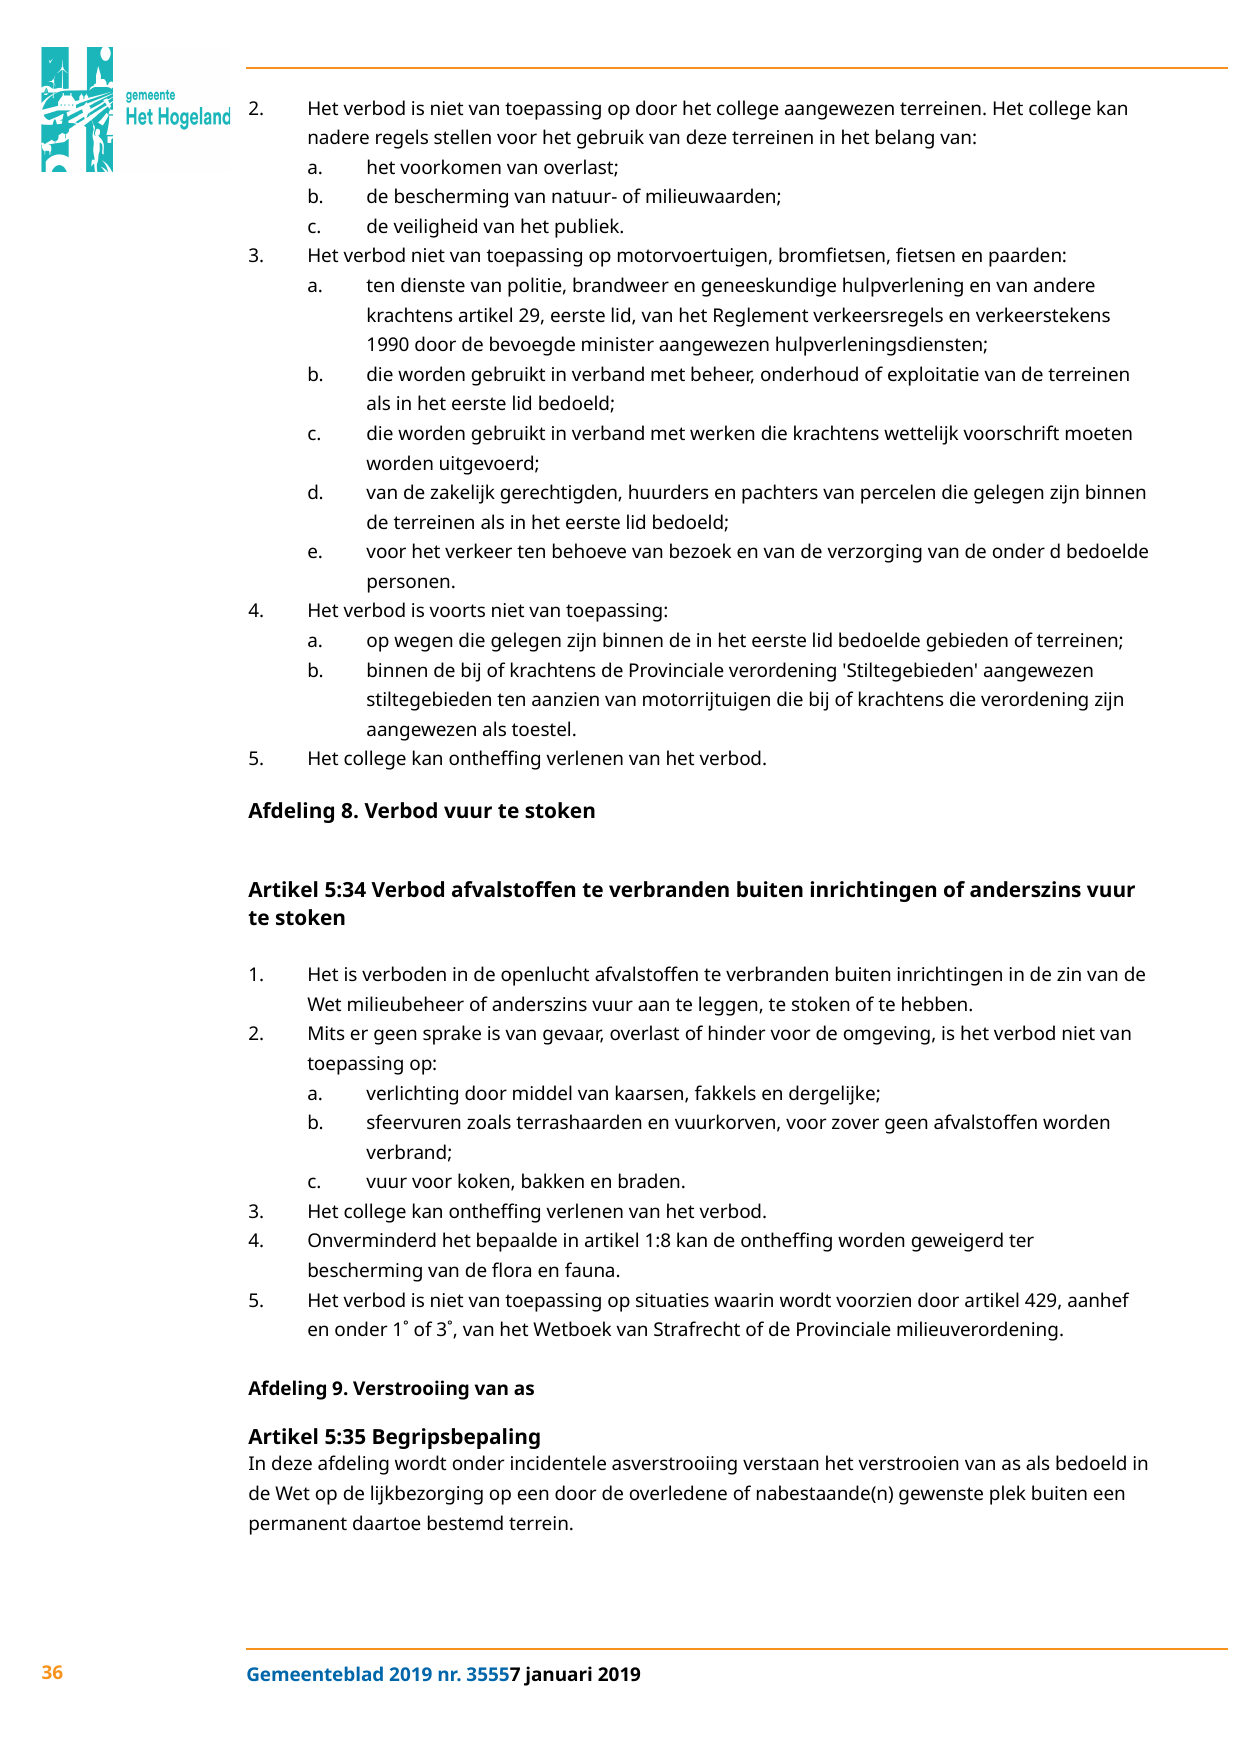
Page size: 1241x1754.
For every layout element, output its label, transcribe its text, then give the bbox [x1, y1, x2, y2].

list vuur voor koken, bakken en braden. [307, 1168, 1152, 1194]
list Het verbod is voorts niet van toepassing: [248, 598, 1152, 623]
list binnen de bij of krachtens de Provinciale verordening 'Stiltegebieden' aangewezen stiltegebieden ten aanzien van motorrijtuigen die bij of krachtens die verordening zijn aangewezen als toestel. [307, 657, 1152, 742]
list ten dienste van politie, brandweer en geneeskundige hulpverlening en van andere krachtens artikel 29, eerste lid, van het Reglement verkeersregels en verkeerstekens 1990 door de bevoegde minister aangewezen hulpverleningsdiensten; [307, 272, 1152, 357]
picture [41, 47, 231, 172]
text Afdeling 8. Verbod vuur te stoken [248, 796, 1152, 824]
list verlichting door middel van kaarsen, fakkels en dergelijke; [307, 1080, 1152, 1105]
list sfeervuren zoals terrashaarden en vuurkorven, voor zover geen afvalstoffen worden verbrand; [307, 1109, 1152, 1164]
text Afdeling 9. Verstrooiing van as [248, 1376, 1152, 1401]
list Onverminderd het bepaalde in artikel 1:8 kan de ontheffing worden geweigerd ter bescherming van de flora en fauna. [248, 1228, 1152, 1283]
list die worden gebruikt in verband met beheer, onderhoud of exploitatie van de terreinen als in het eerste lid bedoeld; [307, 361, 1152, 416]
list Het college kan ontheffing verlenen van het verbod. [248, 746, 1152, 771]
list die worden gebruikt in verband met werken die krachtens wettelijk voorschrift moeten worden uitgevoerd; [307, 420, 1152, 476]
text Artikel 5:34 Verbod afvalstoffen te verbranden buiten inrichtingen of anderszins vuur te stoken [248, 875, 1152, 932]
list Mits er geen sprake is van gevaar, overlast of hinder voor de omgeving, is het verbod niet van toepassing op: [248, 1021, 1152, 1076]
list Het verbod is niet van toepassing op door het college aangewezen terreinen. Het college kan nadere regels stellen voor het gebruik van deze terreinen in het belang van: [248, 95, 1152, 150]
list de veiligheid van het publiek. [307, 213, 1152, 239]
list Het college kan ontheffing verlenen van het verbod. [248, 1198, 1152, 1224]
list het voorkomen van overlast; [307, 154, 1152, 180]
list van de zakelijk gerechtigden, huurders en pachters van percelen die gelegen zijn binnen de terreinen als in het eerste lid bedoeld; [307, 479, 1152, 535]
list de bescherming van natuur- of milieuwaarden; [307, 183, 1152, 209]
list Het verbod is niet van toepassing op situaties waarin wordt voorzien door artikel 429, aanhef en onder 1˚ of 3˚, van het Wetboek van Strafrecht of de Provinciale milieuverordening. [248, 1287, 1152, 1342]
list op wegen die gelegen zijn binnen de in het eerste lid bedoelde gebieden of terreinen; [307, 627, 1152, 653]
text Artikel 5:35 Begripsbepaling [248, 1422, 1152, 1451]
list voor het verkeer ten behoeve van bezoek en van de verzorging van de onder d bedoelde personen. [307, 538, 1152, 594]
list Het verbod niet van toepassing op motorvoertuigen, bromfietsen, fietsen en paarden: [248, 243, 1152, 268]
list Het is verboden in de openlucht afvalstoffen te verbranden buiten inrichtingen in de zin van de Wet milieubeheer of anderszins vuur aan te leggen, te stoken of te hebben. [248, 961, 1152, 1017]
text In deze afdeling wordt onder incidentele asverstrooiing verstaan het verstrooien van as als bedoeld in de Wet op de lijkbezorging op een door de overledene of nabestaande(n) gewenste plek buiten een permanent daartoe bestemd terrein. [248, 1451, 1152, 1535]
